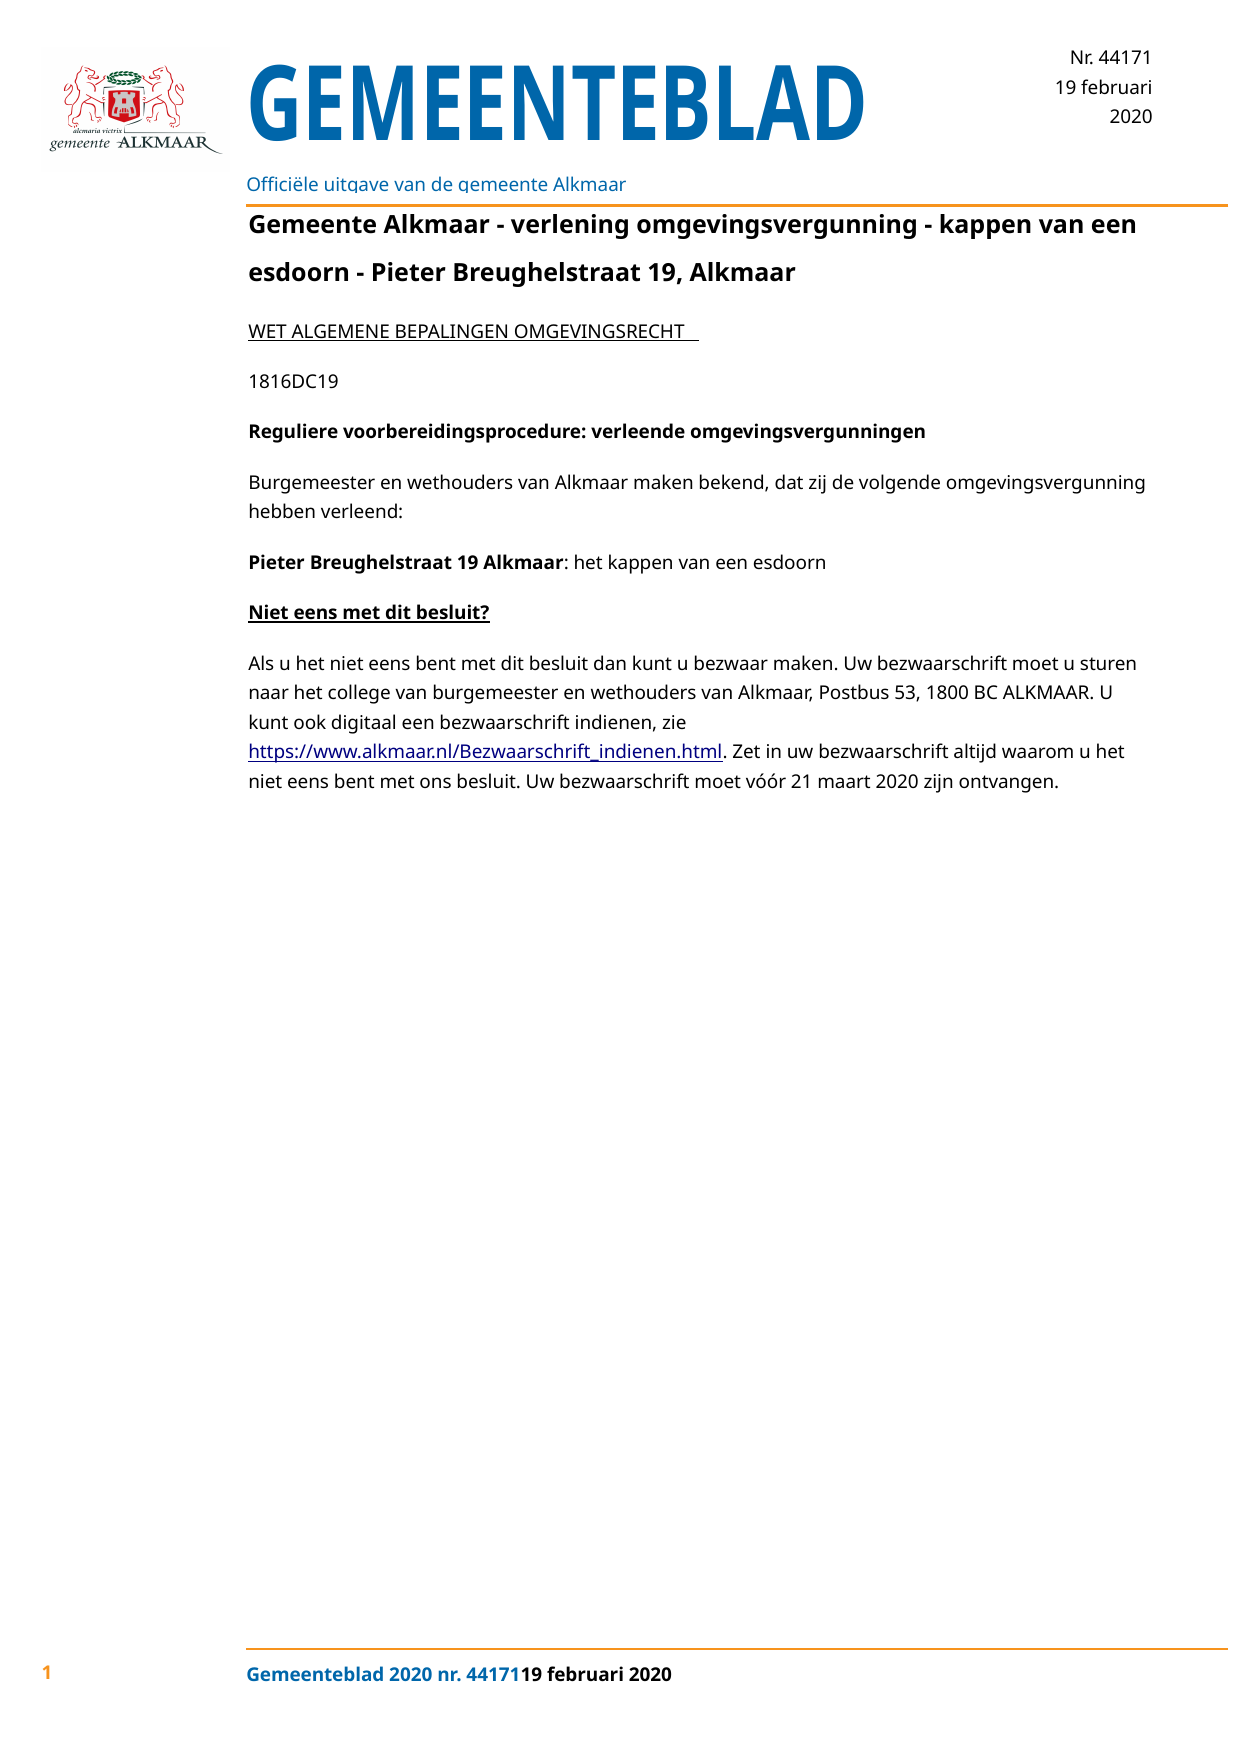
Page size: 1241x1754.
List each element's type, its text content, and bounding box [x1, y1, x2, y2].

text Reguliere voorbereidingsprocedure: verleende omgevingsvergunningen [248, 419, 1152, 444]
text Pieter Breughelstraat 19 Alkmaar: het kappen van een esdoorn [248, 549, 1152, 575]
text Burgemeester en wethouders van Alkmaar maken bekend, dat zij de volgende omgevingsvergunning hebben verleend: [248, 469, 1152, 524]
text Als u het niet eens bent met dit besluit dan kunt u bezwaar maken. Uw bezwaarschrift moet u sturen naar het college van burgemeester en wethouders van Alkmaar, Postbus 53, 1800 BC ALKMAAR. U kunt ook digitaal een bezwaarschrift indienen, zie https://www.alkmaar.nl/Bezwaarschrift_indienen.html. Zet in uw bezwaarschrift altijd waarom u het niet eens bent met ons besluit. Uw bezwaarschrift moet vóór 21 maart 2020 zijn ontvangen. [248, 650, 1152, 794]
text 1816DC19 [248, 368, 1152, 394]
text WET ALGEMENE BEPALINGEN OMGEVINGSRECHT [248, 318, 1152, 344]
picture [41, 47, 231, 172]
text Niet eens met dit besluit? [248, 599, 1152, 625]
text Gemeente Alkmaar - verlening omgevingsvergunning - kappen van een esdoorn - Pieter Breughelstraat 19, Alkmaar [248, 207, 1152, 288]
